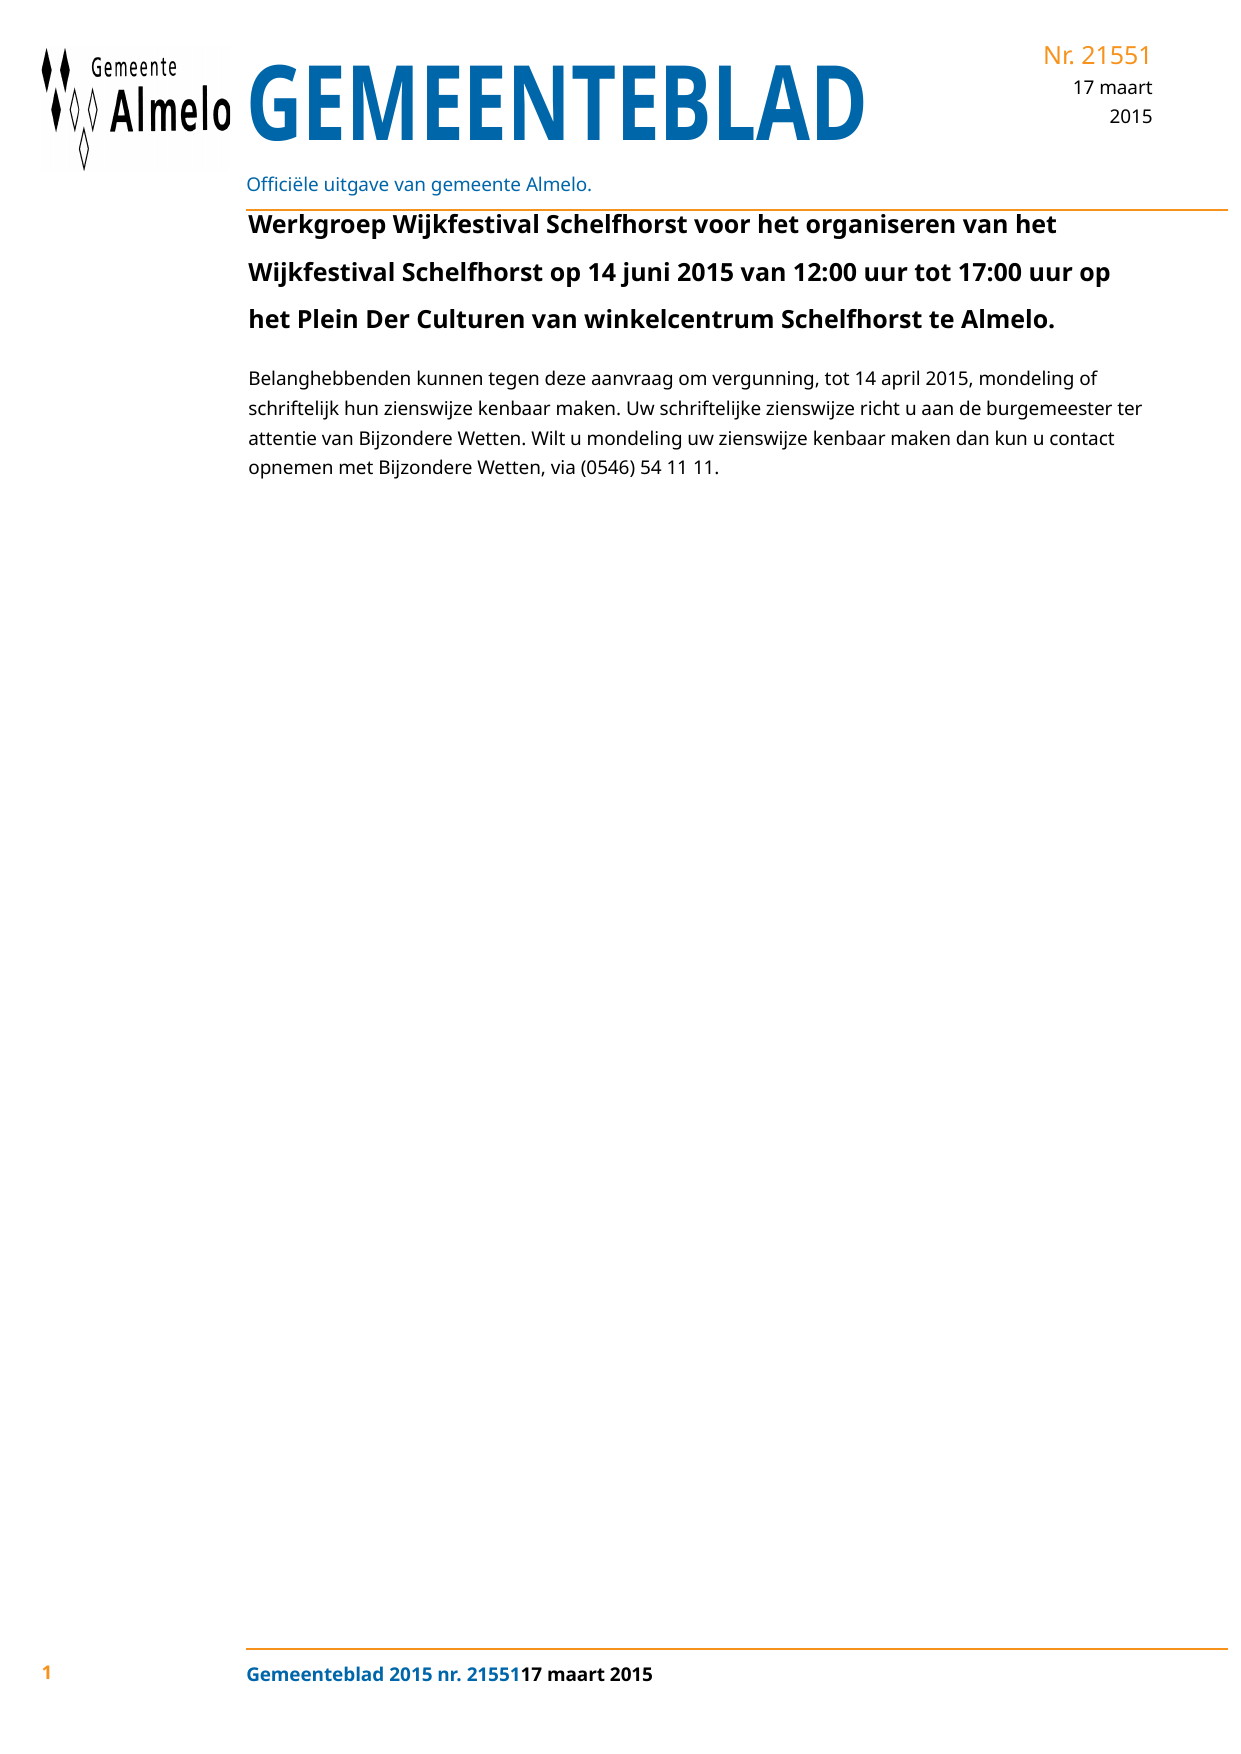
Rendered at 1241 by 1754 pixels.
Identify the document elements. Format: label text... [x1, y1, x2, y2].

picture [41, 47, 231, 172]
text Werkgroep Wijkfestival Schelfhorst voor het organiseren van het Wijkfestival Schelfhorst op 14 juni 2015 van 12:00 uur tot 17:00 uur op het Plein Der Culturen van winkelcentrum Schelfhorst te Almelo. [248, 211, 1152, 336]
text Belanghebbenden kunnen tegen deze aanvraag om vergunning, tot 14 april 2015, mondeling of schriftelijk hun zienswijze kenbaar maken. Uw schriftelijke zienswijze richt u aan de burgemeester ter attentie van Bijzondere Wetten. Wilt u mondeling uw zienswijze kenbaar maken dan kun u contact opnemen met Bijzondere Wetten, via (0546) 54 11 11. [248, 366, 1152, 480]
